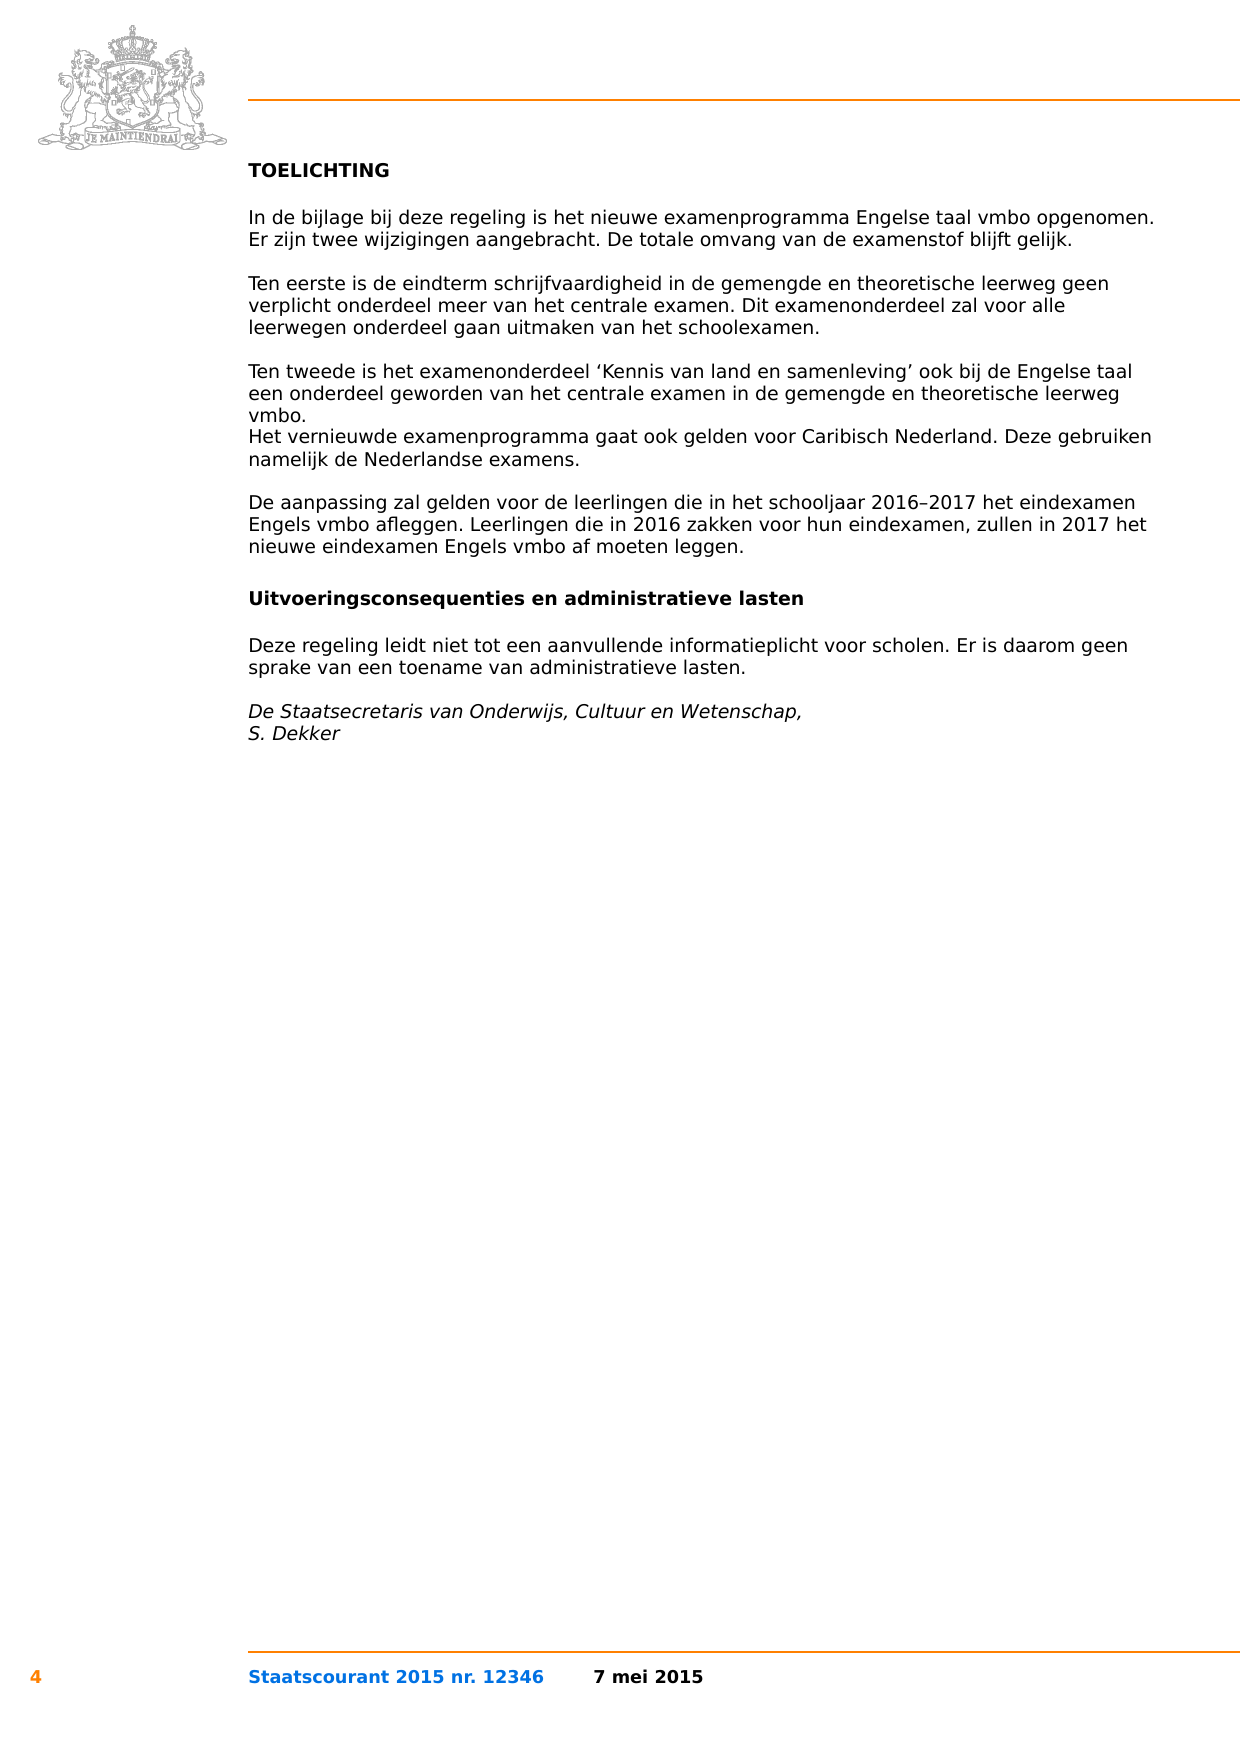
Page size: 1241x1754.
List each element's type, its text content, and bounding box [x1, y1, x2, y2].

text Ten eerste is de eindterm schrijfvaardigheid in de gemengde en theoretische leerweg geen verplicht onderdeel meer van het centrale examen. Dit examenonderdeel zal voor alle leerwegen onderdeel gaan uitmaken van het schoolexamen. [248, 273, 1163, 339]
text De Staatsecretaris van Onderwijs, Cultuur en Wetenschap, S. Dekker [248, 701, 1163, 745]
text Ten tweede is het examenonderdeel ‘Kennis van land en samenleving’ ook bij de Engelse taal een onderdeel geworden van het centrale examen in de gemengde en theoretische leerweg vmbo. [248, 361, 1163, 426]
subtitle Uitvoeringsconsequenties en administratieve lasten [248, 588, 1163, 610]
subtitle TOELICHTING [248, 160, 1163, 182]
text Het vernieuwde examenprogramma gaat ook gelden voor Caribisch Nederland. Deze gebruiken namelijk de Nederlandse examens. [248, 426, 1163, 470]
picture [38, 25, 227, 150]
text De aanpassing zal gelden voor de leerlingen die in het schooljaar 2016–2017 het eindexamen Engels vmbo afleggen. Leerlingen die in 2016 zakken voor hun eindexamen, zullen in 2017 het nieuwe eindexamen Engels vmbo af moeten leggen. [248, 492, 1163, 558]
text In de bijlage bij deze regeling is het nieuwe examenprogramma Engelse taal vmbo opgenomen. Er zijn twee wijzigingen aangebracht. De totale omvang van de examenstof blijft gelijk. [248, 207, 1163, 251]
text Deze regeling leidt niet tot een aanvullende informatieplicht voor scholen. Er is daarom geen sprake van een toename van administratieve lasten. [248, 635, 1163, 679]
